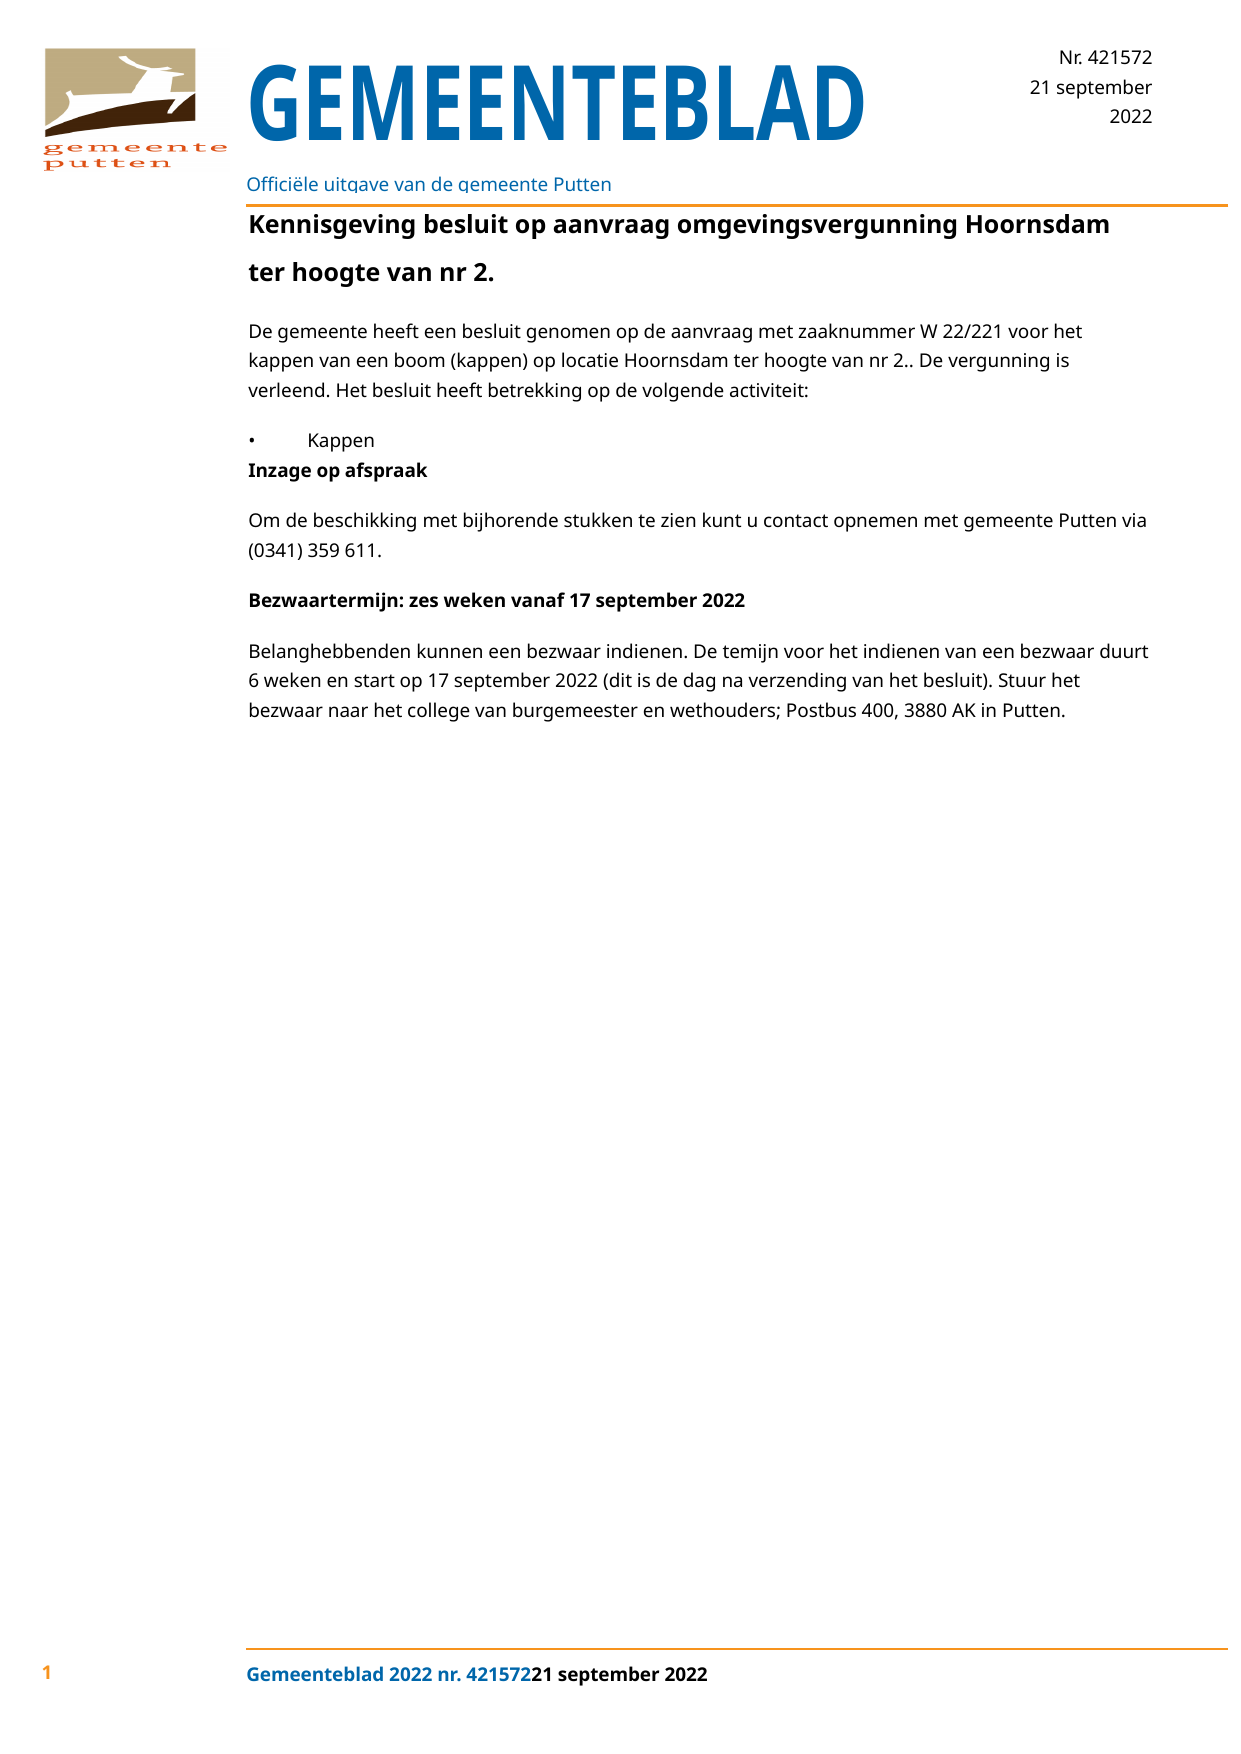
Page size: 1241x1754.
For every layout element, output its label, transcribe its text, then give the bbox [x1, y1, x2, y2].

text Belanghebbenden kunnen een bezwaar indienen. De temijn voor het indienen van een bezwaar duurt 6 weken en start op 17 september 2022 (dit is de dag na verzending van het besluit). Stuur het bezwaar naar het college van burgemeester en wethouders; Postbus 400, 3880 AK in Putten. [248, 638, 1152, 723]
text Kennisgeving besluit op aanvraag omgevingsvergunning Hoornsdam ter hoogte van nr 2. [248, 207, 1152, 288]
list Kappen [248, 427, 1152, 453]
text Inzage op afspraak [248, 457, 1152, 483]
text Bezwaartermijn: zes weken vanaf 17 september 2022 [248, 587, 1152, 613]
picture [41, 47, 231, 172]
text De gemeente heeft een besluit genomen op de aanvraag met zaaknummer W 22/221 voor het kappen van een boom (kappen) op locatie Hoornsdam ter hoogte van nr 2.. De vergunning is verleend. Het besluit heeft betrekking op de volgende activiteit: [248, 318, 1152, 403]
text Om de beschikking met bijhorende stukken te zien kunt u contact opnemen met gemeente Putten via (0341) 359 611. [248, 507, 1152, 563]
